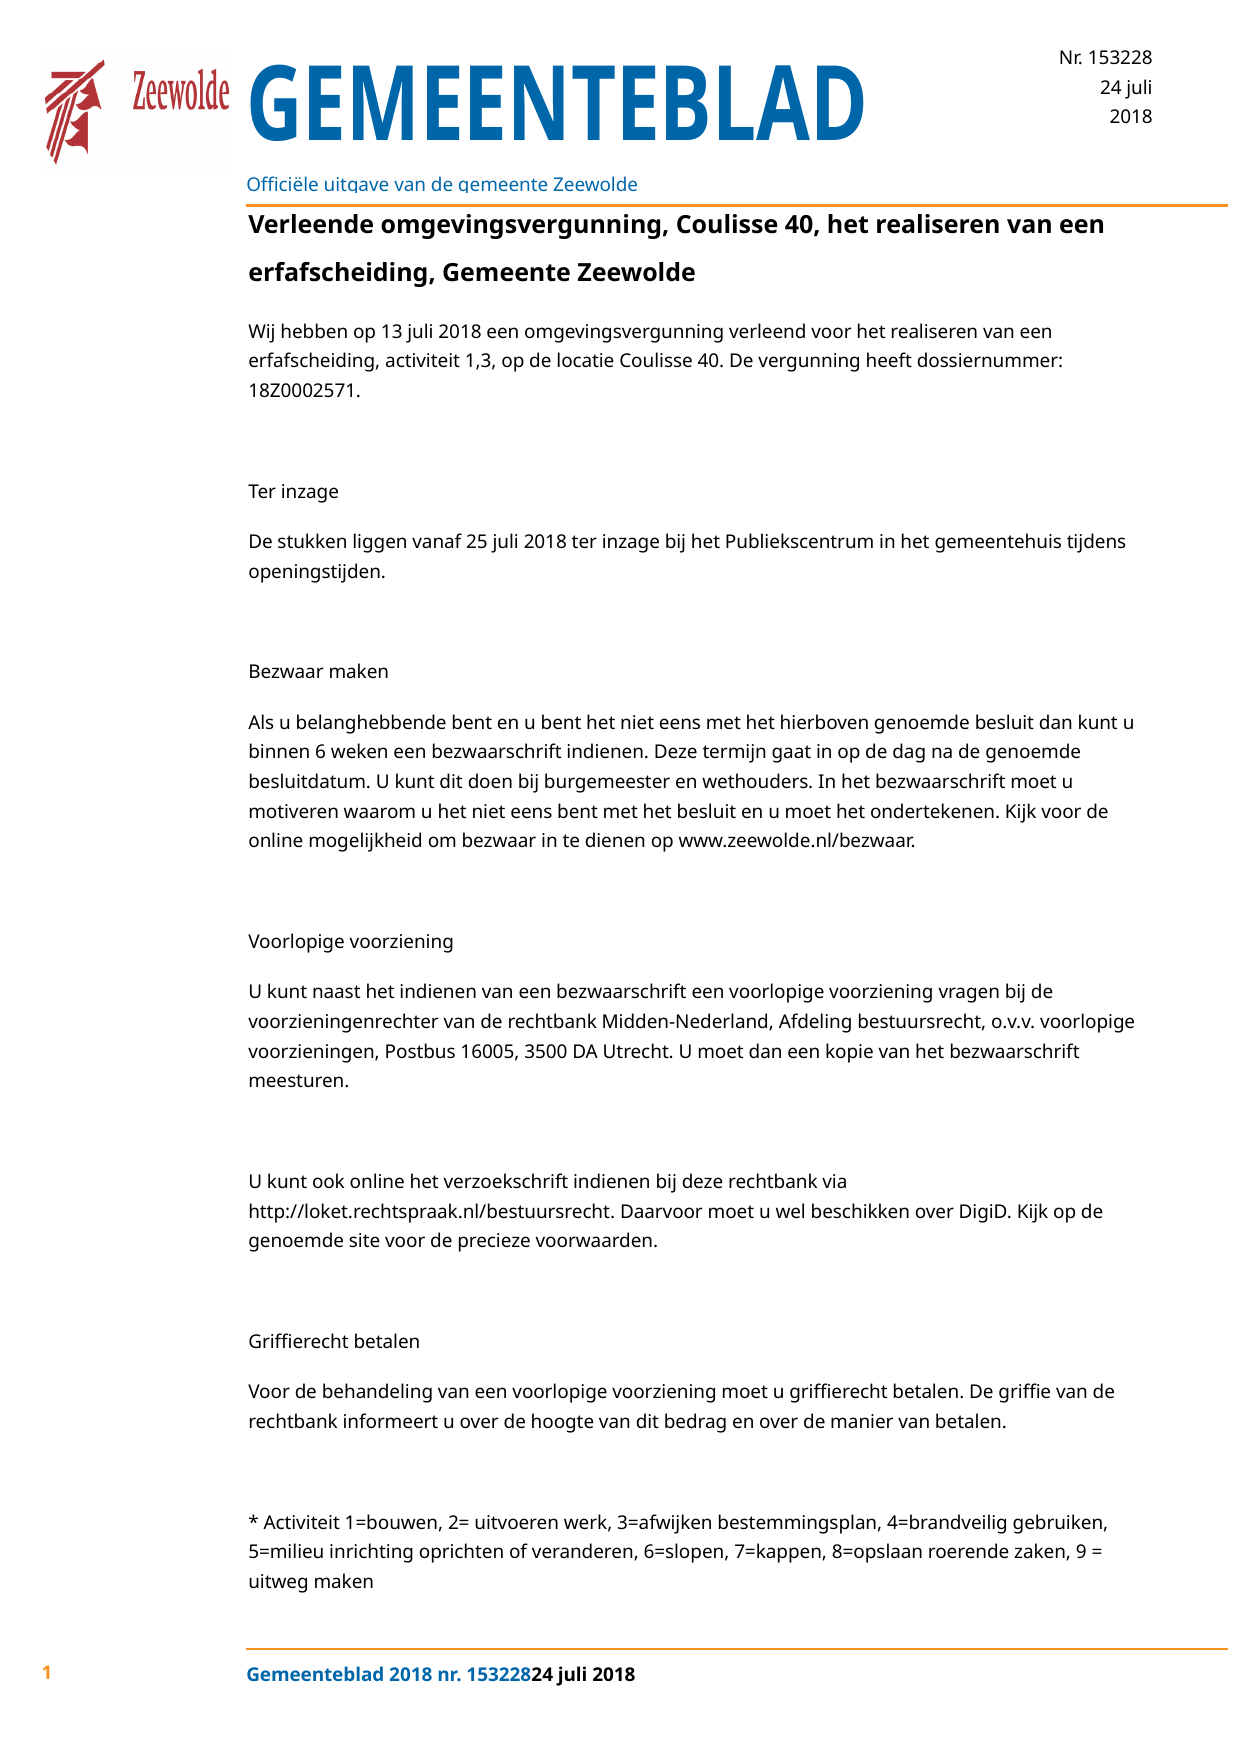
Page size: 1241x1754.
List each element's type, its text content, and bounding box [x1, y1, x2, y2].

text U kunt naast het indienen van een bezwaarschrift een voorlopige voorziening vragen bij de voorzieningenrechter van de rechtbank Midden-Nederland, Afdeling bestuursrecht, o.v.v. voorlopige voorzieningen, Postbus 16005, 3500 DA Utrecht. U moet dan een kopie van het bezwaarschrift meesturen. [248, 979, 1152, 1093]
text Bezwaar maken [248, 659, 1152, 684]
text Als u belanghebbende bent en u bent het niet eens met het hierboven genoemde besluit dan kunt u binnen 6 weken een bezwaarschrift indienen. Deze termijn gaat in op de dag na de genoemde besluitdatum. U kunt dit doen bij burgemeester en wethouders. In het bezwaarschrift moet u motiveren waarom u het niet eens bent met het besluit en u moet het ondertekenen. Kijk voor de online mogelijkheid om bezwaar in te dienen op www.zeewolde.nl/bezwaar. [248, 709, 1152, 853]
text * Activiteit 1=bouwen, 2= uitvoeren werk, 3=afwijken bestemmingsplan, 4=brandveilig gebruiken, 5=milieu inrichting oprichten of veranderen, 6=slopen, 7=kappen, 8=opslaan roerende zaken, 9 = uitweg maken [248, 1509, 1152, 1594]
text De stukken liggen vanaf 25 juli 2018 ter inzage bij het Publiekscentrum in het gemeentehuis tijdens openingstijden. [248, 528, 1152, 584]
text Verleende omgevingsvergunning, Coulisse 40, het realiseren van een erfafscheiding, Gemeente Zeewolde [248, 207, 1152, 288]
text Wij hebben op 13 juli 2018 een omgevingsvergunning verleend voor het realiseren van een erfafscheiding, activiteit 1,3, op de locatie Coulisse 40. De vergunning heeft dossiernummer: 18Z0002571. [248, 318, 1152, 403]
picture [41, 47, 231, 172]
text Griffierecht betalen [248, 1328, 1152, 1354]
text U kunt ook online het verzoekschrift indienen bij deze rechtbank via http://loket.rechtspraak.nl/bestuursrecht. Daarvoor moet u wel beschikken over DigiD. Kijk op de genoemde site voor de precieze voorwaarden. [248, 1168, 1152, 1253]
text Ter inzage [248, 478, 1152, 504]
text Voorlopige voorziening [248, 928, 1152, 954]
text Voor de behandeling van een voorlopige voorziening moet u griffierecht betalen. De griffie van de rechtbank informeert u over de hoogte van dit bedrag en over de manier van betalen. [248, 1379, 1152, 1434]
